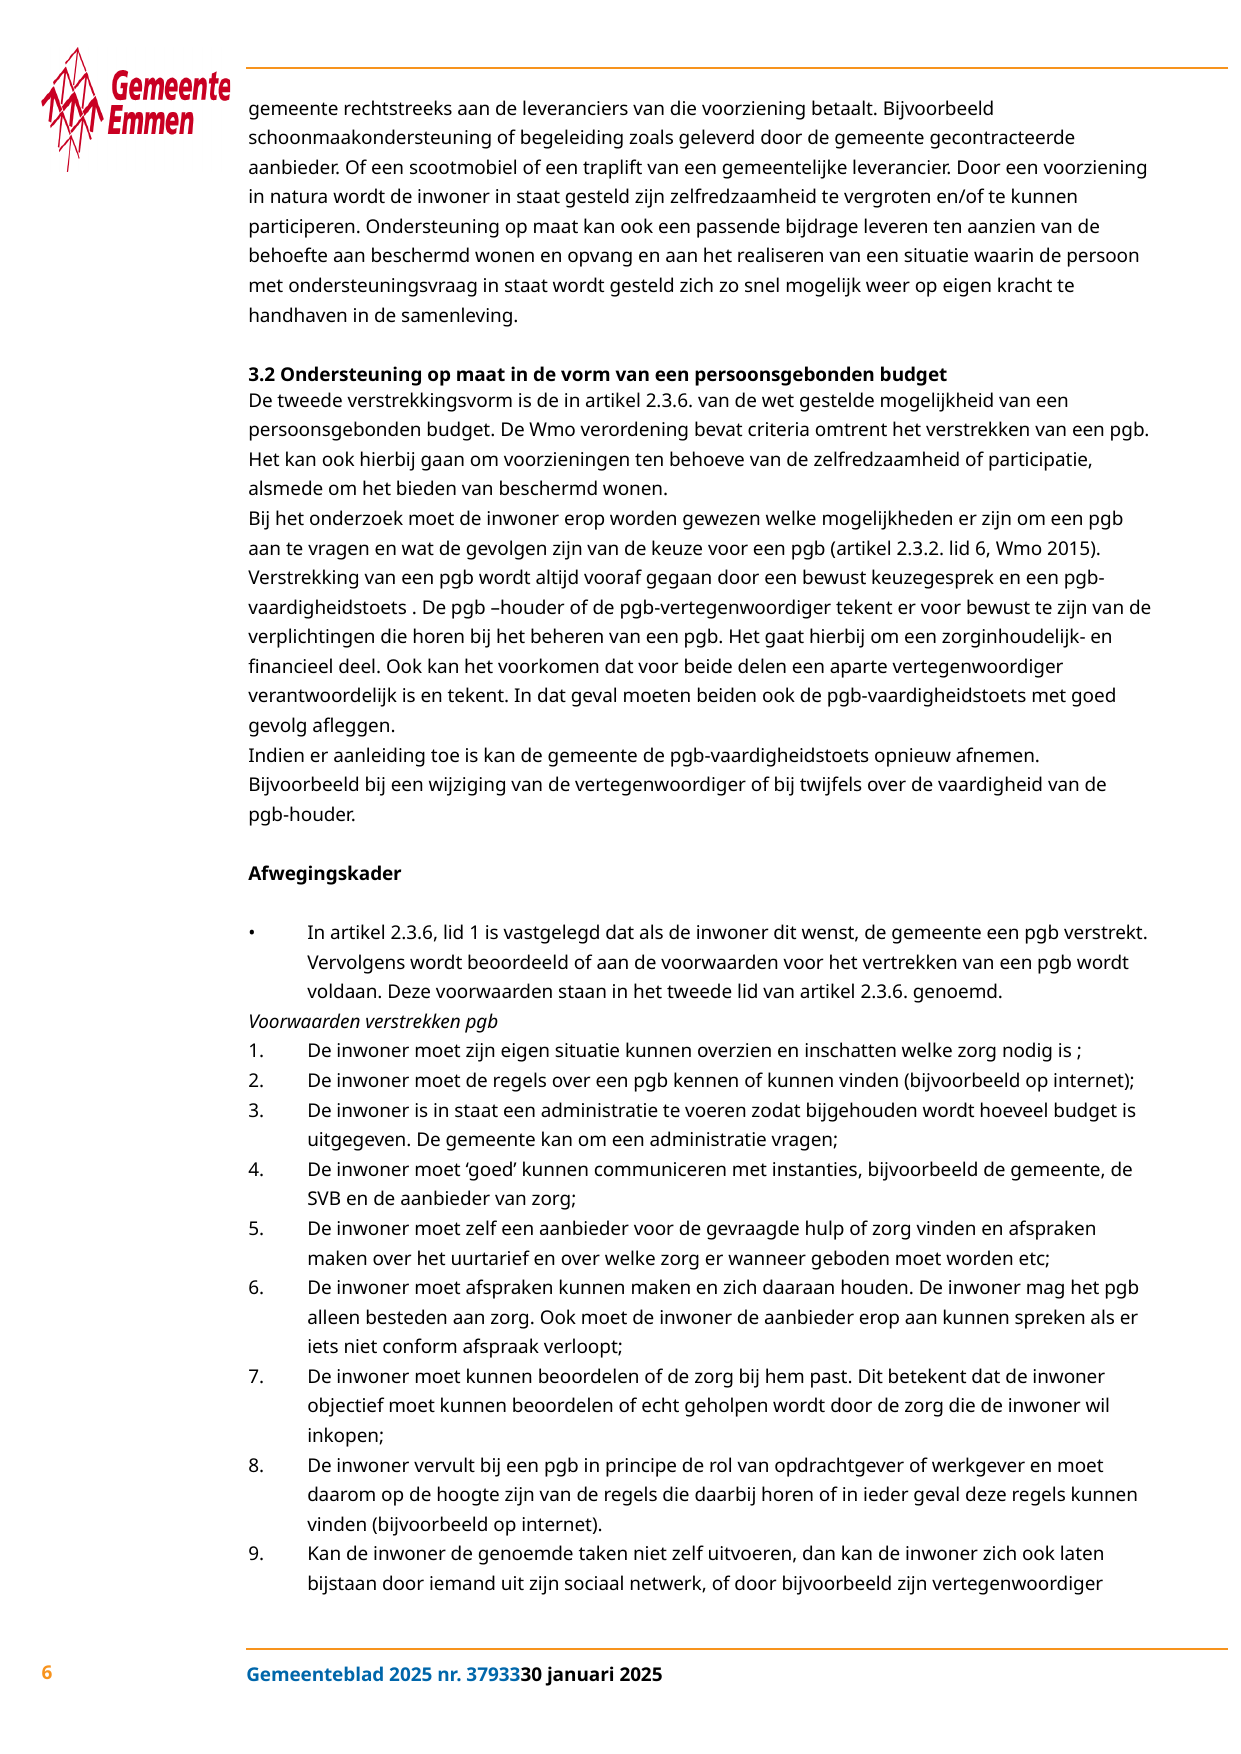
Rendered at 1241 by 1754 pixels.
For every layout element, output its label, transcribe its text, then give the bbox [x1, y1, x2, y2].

text 3.2 Ondersteuning op maat in de vorm van een persoonsgebonden budget [248, 361, 1152, 387]
text Indien er aanleiding toe is kan de gemeente de pgb-vaardigheidstoets opnieuw afnemen. Bijvoorbeeld bij een wijziging van de vertegenwoordiger of bij twijfels over de vaardigheid van de pgb-houder. [248, 742, 1152, 827]
list De inwoner moet afspraken kunnen maken en zich daaraan houden. De inwoner mag het pgb alleen besteden aan zorg. Ook moet de inwoner de aanbieder erop aan kunnen spreken als er iets niet conform afspraak verloopt; [248, 1274, 1152, 1359]
text Bij het onderzoek moet de inwoner erop worden gewezen welke mogelijkheden er zijn om een pgb aan te vragen en wat de gevolgen zijn van de keuze voor een pgb (artikel 2.3.2. lid 6, Wmo 2015). Verstrekking van een pgb wordt altijd vooraf gegaan door een bewust keuzegesprek en een pgb-vaardigheidstoets . De pgb –houder of de pgb-vertegenwoordiger tekent er voor bewust te zijn van de verplichtingen die horen bij het beheren van een pgb. Het gaat hierbij om een zorginhoudelijk- en financieel deel. Ook kan het voorkomen dat voor beide delen een aparte vertegenwoordiger verantwoordelijk is en tekent. In dat geval moeten beiden ook de pgb-vaardigheidstoets met goed gevolg afleggen. [248, 505, 1152, 738]
text gemeente rechtstreeks aan de leveranciers van die voorziening betaalt. Bijvoorbeeld schoonmaakondersteuning of begeleiding zoals geleverd door de gemeente gecontracteerde aanbieder. Of een scootmobiel of een traplift van een gemeentelijke leverancier. Door een voorziening in natura wordt de inwoner in staat gesteld zijn zelfredzaamheid te vergroten en/of te kunnen participeren. Ondersteuning op maat kan ook een passende bijdrage leveren ten aanzien van de behoefte aan beschermd wonen en opvang en aan het realiseren van een situatie waarin de persoon met ondersteuningsvraag in staat wordt gesteld zich zo snel mogelijk weer op eigen kracht te handhaven in de samenleving. [248, 95, 1152, 328]
list De inwoner vervult bij een pgb in principe de rol van opdrachtgever of werkgever en moet daarom op de hoogte zijn van de regels die daarbij horen of in ieder geval deze regels kunnen vinden (bijvoorbeeld op internet). [248, 1452, 1152, 1537]
text Afwegingskader [248, 860, 1152, 886]
list In artikel 2.3.6, lid 1 is vastgelegd dat als de inwoner dit wenst, de gemeente een pgb verstrekt. Vervolgens wordt beoordeeld of aan de voorwaarden voor het vertrekken van een pgb wordt voldaan. Deze voorwaarden staan in het tweede lid van artikel 2.3.6. genoemd. [248, 919, 1152, 1004]
text Voorwaarden verstrekken pgb [248, 1008, 1152, 1034]
list De inwoner moet zelf een aanbieder voor de gevraagde hulp of zorg vinden en afspraken maken over het uurtarief en over welke zorg er wanneer geboden moet worden etc; [248, 1215, 1152, 1270]
list De inwoner is in staat een administratie te voeren zodat bijgehouden wordt hoeveel budget is uitgegeven. De gemeente kan om een administratie vragen; [248, 1097, 1152, 1152]
list De inwoner moet kunnen beoordelen of de zorg bij hem past. Dit betekent dat de inwoner objectief moet kunnen beoordelen of echt geholpen wordt door de zorg die de inwoner wil inkopen; [248, 1363, 1152, 1448]
text De tweede verstrekkingsvorm is de in artikel 2.3.6. van de wet gestelde mogelijkheid van een persoonsgebonden budget. De Wmo verordening bevat criteria omtrent het verstrekken van een pgb. Het kan ook hierbij gaan om voorzieningen ten behoeve van de zelfredzaamheid of participatie, alsmede om het bieden van beschermd wonen. [248, 387, 1152, 501]
picture [41, 47, 231, 172]
list Kan de inwoner de genoemde taken niet zelf uitvoeren, dan kan de inwoner zich ook laten bijstaan door iemand uit zijn sociaal netwerk, of door bijvoorbeeld zijn vertegenwoordiger [248, 1541, 1152, 1596]
list De inwoner moet de regels over een pgb kennen of kunnen vinden (bijvoorbeeld op internet); [248, 1067, 1152, 1093]
list De inwoner moet ‘goed’ kunnen communiceren met instanties, bijvoorbeeld de gemeente, de SVB en de aanbieder van zorg; [248, 1156, 1152, 1211]
list De inwoner moet zijn eigen situatie kunnen overzien en inschatten welke zorg nodig is ; [248, 1038, 1152, 1063]
